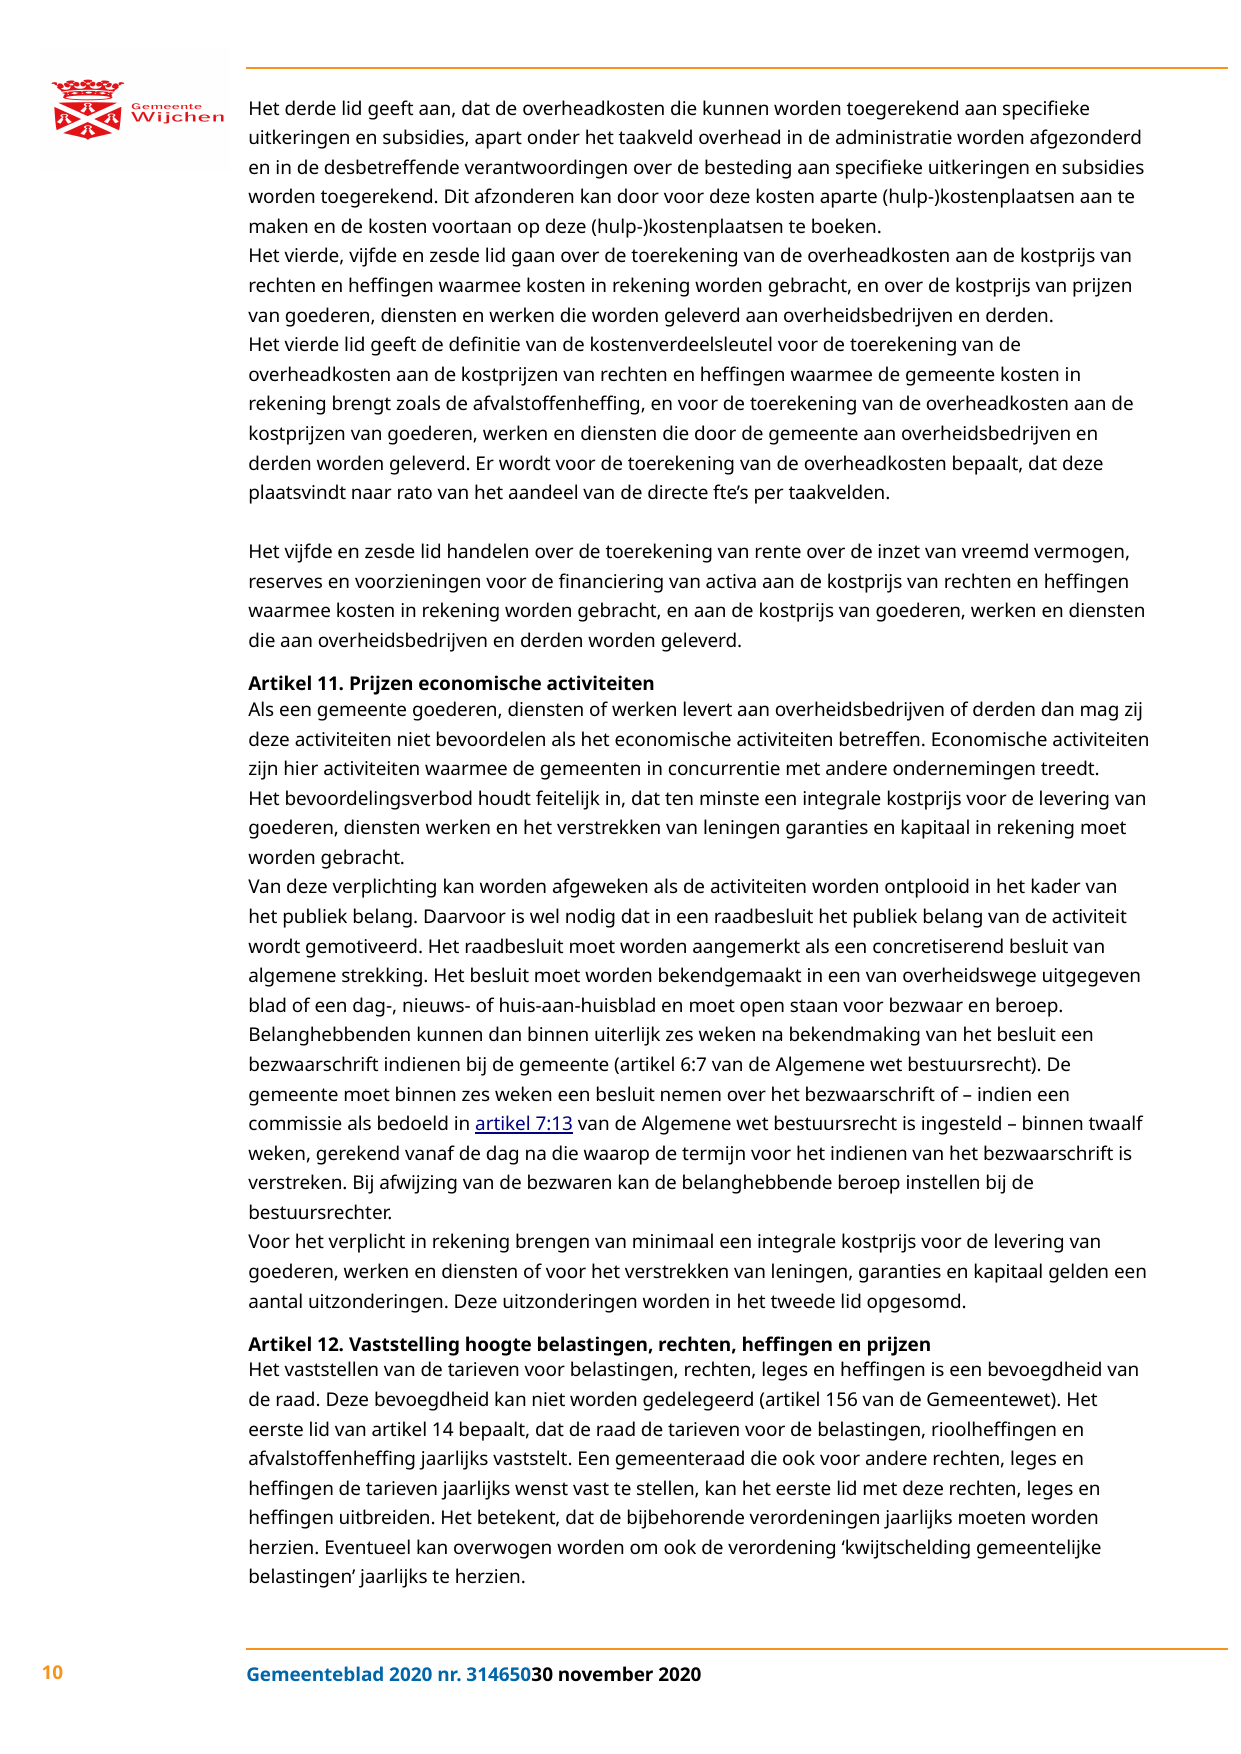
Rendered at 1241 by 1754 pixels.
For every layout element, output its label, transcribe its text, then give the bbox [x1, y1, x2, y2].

text Artikel 11. Prijzen economische activiteiten [248, 670, 1152, 696]
text Artikel 12. Vaststelling hoogte belastingen, rechten, heffingen en prijzen [248, 1331, 1152, 1357]
text Het derde lid geeft aan, dat de overheadkosten die kunnen worden toegerekend aan specifieke uitkeringen en subsidies, apart onder het taakveld overhead in de administratie worden afgezonderd en in de desbetreffende verantwoordingen over de besteding aan specifieke uitkeringen en subsidies worden toegerekend. Dit afzonderen kan door voor deze kosten aparte (hulp-)kostenplaatsen aan te maken en de kosten voortaan op deze (hulp-)kostenplaatsen te boeken. [248, 95, 1152, 239]
text Het vaststellen van de tarieven voor belastingen, rechten, leges en heffingen is een bevoegdheid van de raad. Deze bevoegdheid kan niet worden gedelegeerd (artikel 156 van de Gemeentewet). Het eerste lid van artikel 14 bepaalt, dat de raad de tarieven voor de belastingen, rioolheffingen en afvalstoffenheffing jaarlijks vaststelt. Een gemeenteraad die ook voor andere rechten, leges en heffingen de tarieven jaarlijks wenst vast te stellen, kan het eerste lid met deze rechten, leges en heffingen uitbreiden. Het betekent, dat de bijbehorende verordeningen jaarlijks moeten worden herzien. Eventueel kan overwogen worden om ook de verordening ‘kwijtschelding gemeentelijke belastingen’ jaarlijks te herzien. [248, 1357, 1152, 1589]
text Het bevoordelingsverbod houdt feitelijk in, dat ten minste een integrale kostprijs voor de levering van goederen, diensten werken en het verstrekken van leningen garanties en kapitaal in rekening moet worden gebracht. [248, 785, 1152, 870]
text Voor het verplicht in rekening brengen van minimaal een integrale kostprijs voor de levering van goederen, werken en diensten of voor het verstrekken van leningen, garanties en kapitaal gelden een aantal uitzonderingen. Deze uitzonderingen worden in het tweede lid opgesomd. [248, 1229, 1152, 1313]
text Het vierde lid geeft de definitie van de kostenverdeelsleutel voor de toerekening van de overheadkosten aan de kostprijzen van rechten en heffingen waarmee de gemeente kosten in rekening brengt zoals de afvalstoffenheffing, en voor de toerekening van de overheadkosten aan de kostprijzen van goederen, werken en diensten die door de gemeente aan overheidsbedrijven en derden worden geleverd. Er wordt voor de toerekening van de overheadkosten bepaalt, dat deze plaatsvindt naar rato van het aandeel van de directe fte’s per taakvelden. [248, 331, 1152, 505]
text Het vierde, vijfde en zesde lid gaan over de toerekening van de overheadkosten aan de kostprijs van rechten en heffingen waarmee kosten in rekening worden gebracht, en over de kostprijs van prijzen van goederen, diensten en werken die worden geleverd aan overheidsbedrijven en derden. [248, 243, 1152, 328]
text Als een gemeente goederen, diensten of werken levert aan overheidsbedrijven of derden dan mag zij deze activiteiten niet bevoordelen als het economische activiteiten betreffen. Economische activiteiten zijn hier activiteiten waarmee de gemeenten in concurrentie met andere ondernemingen treedt. [248, 696, 1152, 781]
text Het vijfde en zesde lid handelen over de toerekening van rente over de inzet van vreemd vermogen, reserves en voorzieningen voor de financiering van activa aan de kostprijs van rechten en heffingen waarmee kosten in rekening worden gebracht, en aan de kostprijs van goederen, werken en diensten die aan overheidsbedrijven en derden worden geleverd. [248, 538, 1152, 653]
picture [41, 47, 231, 172]
text Van deze verplichting kan worden afgeweken als de activiteiten worden ontplooid in het kader van het publiek belang. Daarvoor is wel nodig dat in een raadbesluit het publiek belang van de activiteit wordt gemotiveerd. Het raadbesluit moet worden aangemerkt als een concretiserend besluit van algemene strekking. Het besluit moet worden bekendgemaakt in een van overheidswege uitgegeven blad of een dag-, nieuws- of huis-aan-huisblad en moet open staan voor bezwaar en beroep. Belanghebbenden kunnen dan binnen uiterlijk zes weken na bekendmaking van het besluit een bezwaarschrift indienen bij de gemeente (artikel 6:7 van de Algemene wet bestuursrecht). De gemeente moet binnen zes weken een besluit nemen over het bezwaarschrift of – indien een commissie als bedoeld in artikel 7:13 van de Algemene wet bestuursrecht is ingesteld – binnen twaalf weken, gerekend vanaf de dag na die waarop de termijn voor het indienen van het bezwaarschrift is verstreken. Bij afwijzing van de bezwaren kan de belanghebbende beroep instellen bij de bestuursrechter. [248, 874, 1152, 1225]
